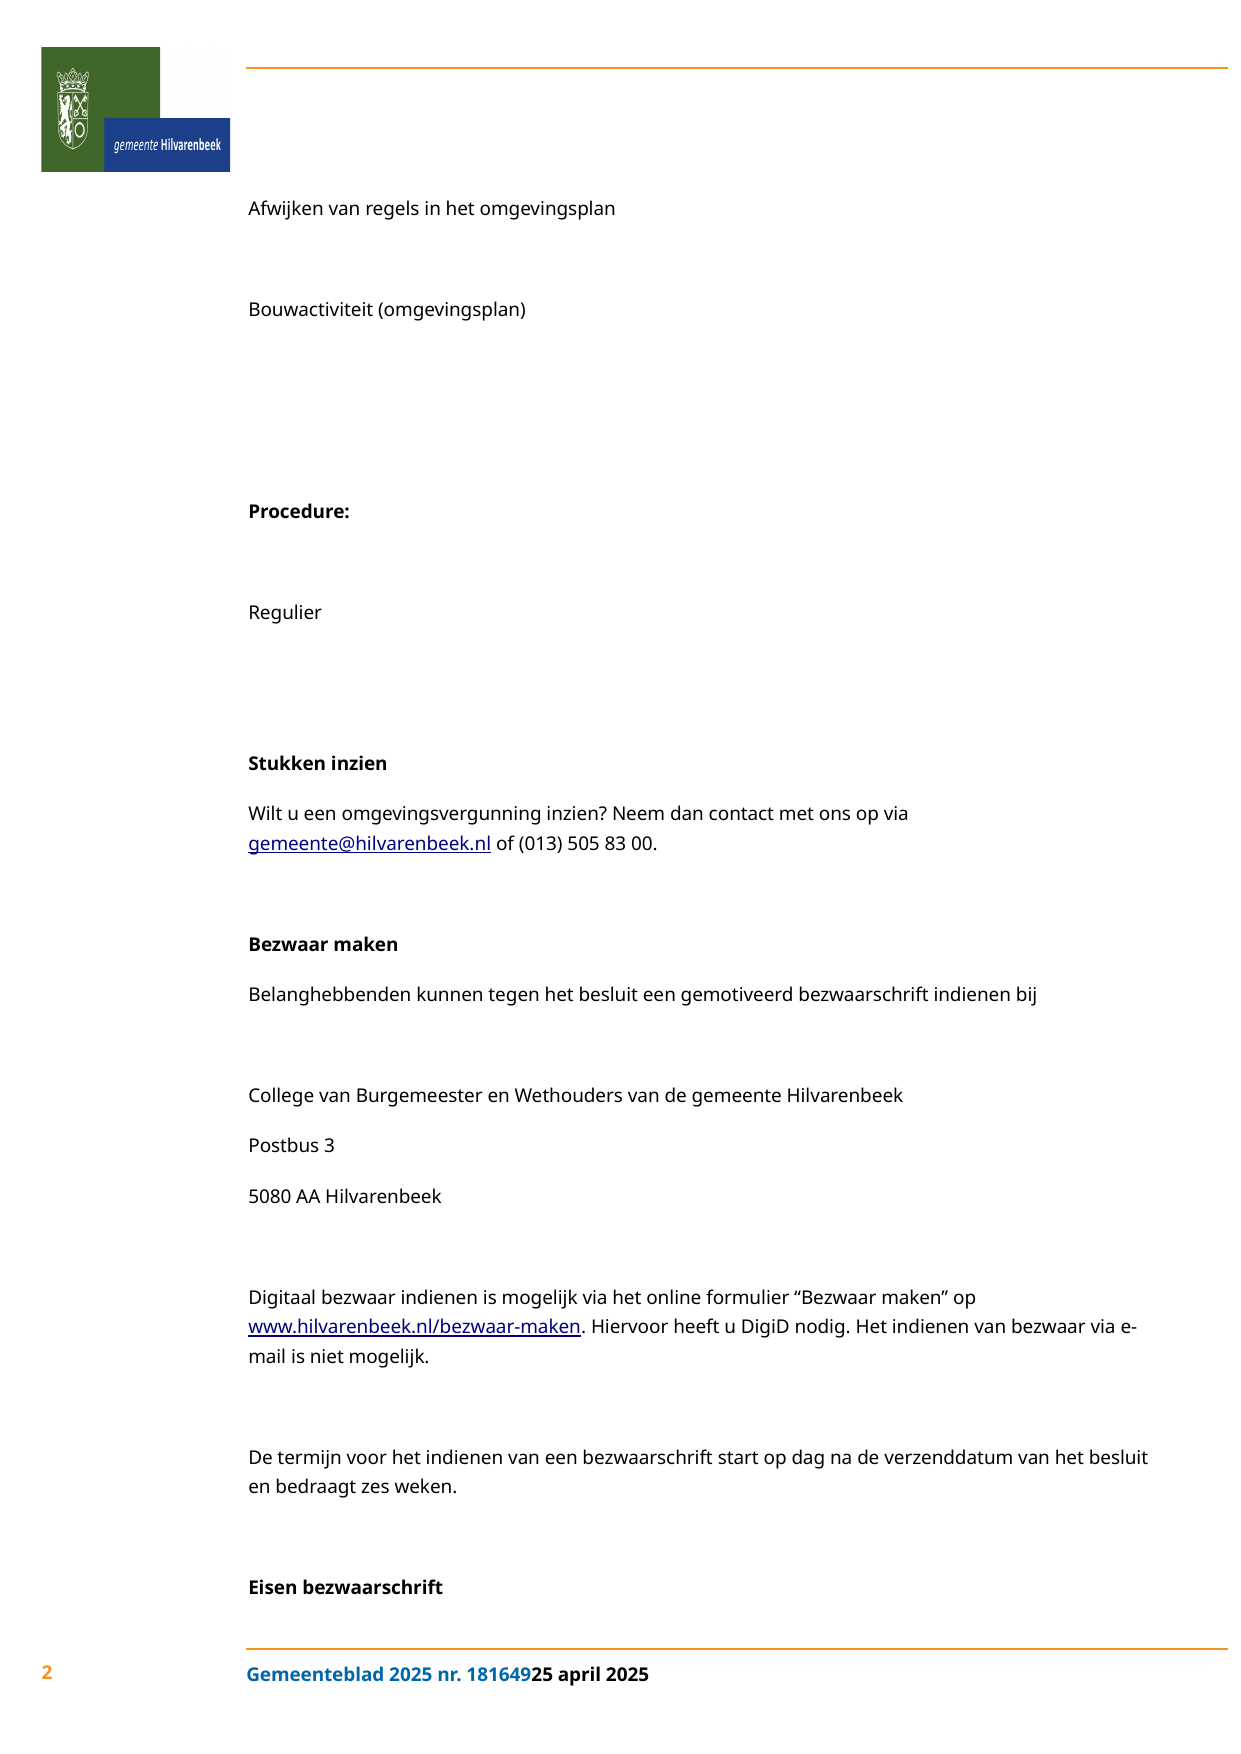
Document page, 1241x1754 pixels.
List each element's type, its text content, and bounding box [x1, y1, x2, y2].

text Eisen bezwaarschrift [248, 1574, 1152, 1600]
text College van Burgemeester en Wethouders van de gemeente Hilvarenbeek [248, 1082, 1152, 1108]
text Procedure: [248, 498, 1152, 524]
text 5080 AA Hilvarenbeek [248, 1183, 1152, 1209]
text Postbus 3 [248, 1133, 1152, 1158]
text De termijn voor het indienen van een bezwaarschrift start op dag na de verzenddatum van het besluit en bedraagt zes weken. [248, 1444, 1152, 1499]
text Wilt u een omgevingsvergunning inzien? Neem dan contact met ons op via gemeente@hilvarenbeek.nl of (013) 505 83 00. [248, 801, 1152, 856]
text Stukken inzien [248, 750, 1152, 776]
text Digitaal bezwaar indienen is mogelijk via het online formulier “Bezwaar maken” op www.hilvarenbeek.nl/bezwaar-maken. Hiervoor heeft u DigiD nodig. Het indienen van bezwaar via e-mail is niet mogelijk. [248, 1284, 1152, 1369]
picture [41, 47, 231, 172]
text Bezwaar maken [248, 931, 1152, 957]
text Bouwactiviteit (omgevingsplan) [248, 296, 1152, 322]
text Afwijken van regels in het omgevingsplan [248, 196, 1152, 221]
text Regulier [248, 599, 1152, 625]
text Belanghebbenden kunnen tegen het besluit een gemotiveerd bezwaarschrift indienen bij [248, 981, 1152, 1007]
